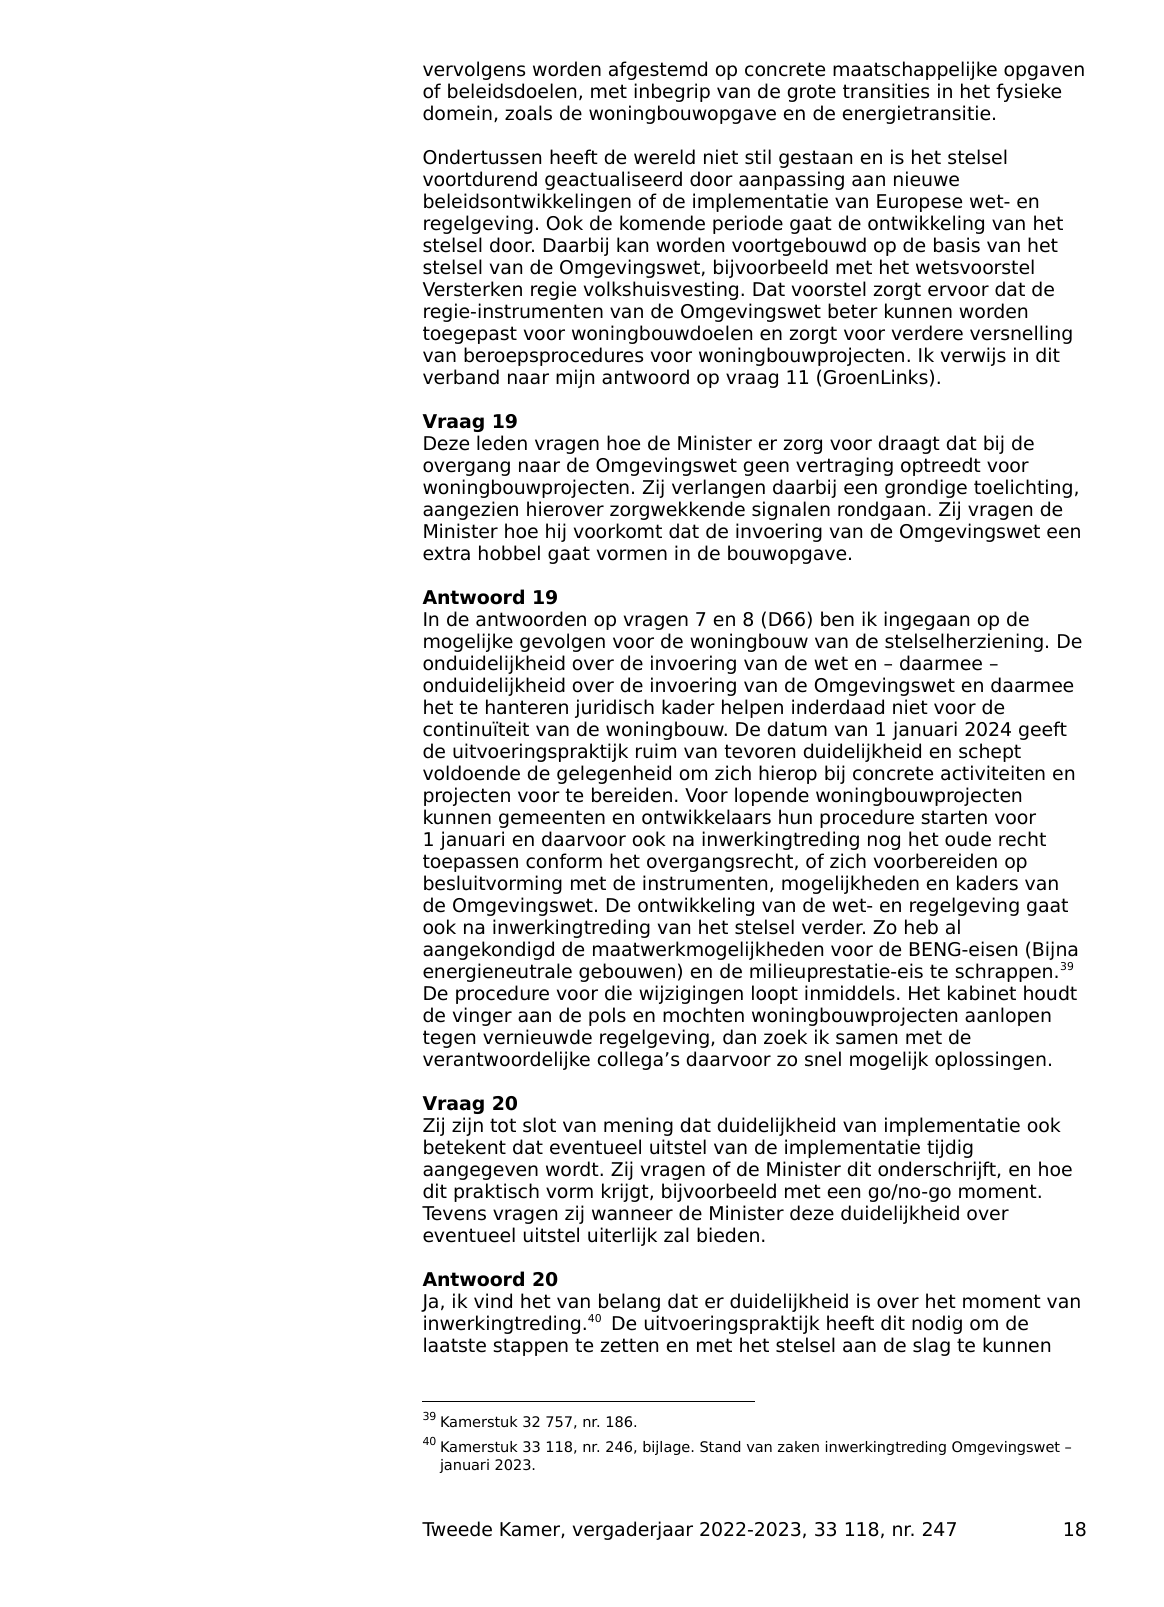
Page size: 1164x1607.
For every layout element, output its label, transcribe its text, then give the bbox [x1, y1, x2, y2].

text Vraag 19 [422, 411, 1087, 433]
text Vraag 20 [422, 1093, 1087, 1115]
text Kamerstuk 33 118, nr. 246, bijlage. Stand van zaken inwerkingtreding Omgevingswet – januari 2023. [422, 1435, 1087, 1474]
text vervolgens worden afgestemd op concrete maatschappelijke opgaven of beleidsdoelen, met inbegrip van de grote transities in het fysieke domein, zoals de woningbouwopgave en de energietransitie. [422, 59, 1087, 125]
text In de antwoorden op vragen 7 en 8 (D66) ben ik ingegaan op de mogelijke gevolgen voor de woningbouw van de stelselherziening. De onduidelijkheid over de invoering van de wet en – daarmee – onduidelijkheid over de invoering van de Omgevingswet en daarmee het te hanteren juridisch kader helpen inderdaad niet voor de continuïteit van de woningbouw. De datum van 1 januari 2024 geeft de uitvoeringspraktijk ruim van tevoren duidelijkheid en schept voldoende de gelegenheid om zich hierop bij concrete activiteiten en projecten voor te bereiden. Voor lopende woningbouwprojecten kunnen gemeenten en ontwikkelaars hun procedure starten voor 1 januari en daarvoor ook na inwerkingtreding nog het oude recht toepassen conform het overgangsrecht, of zich voorbereiden op besluitvorming met de instrumenten, mogelijkheden en kaders van de Omgevingswet. De ontwikkeling van de wet- en regelgeving gaat ook na inwerkingtreding van het stelsel verder. Zo heb al aangekondigd de maatwerkmogelijkheden voor de BENG-eisen (Bijna energieneutrale gebouwen) en de milieuprestatie-eis te schrappen. De procedure voor die wijzigingen loopt inmiddels. Het kabinet houdt de vinger aan de pols en mochten woningbouwprojecten aanlopen tegen vernieuwde regelgeving, dan zoek ik samen met de verantwoordelijke collega’s daarvoor zo snel mogelijk oplossingen. [422, 609, 1087, 1071]
text Antwoord 20 [422, 1269, 1087, 1291]
text Antwoord 19 [422, 587, 1087, 609]
text Deze leden vragen hoe de Minister er zorg voor draagt dat bij de overgang naar de Omgevingswet geen vertraging optreedt voor woningbouwprojecten. Zij verlangen daarbij een grondige toelichting, aangezien hierover zorgwekkende signalen rondgaan. Zij vragen de Minister hoe hij voorkomt dat de invoering van de Omgevingswet een extra hobbel gaat vormen in de bouwopgave. [422, 433, 1087, 565]
text Kamerstuk 32 757, nr. 186. [422, 1410, 1087, 1432]
text Ondertussen heeft de wereld niet stil gestaan en is het stelsel voortdurend geactualiseerd door aanpassing aan nieuwe beleidsontwikkelingen of de implementatie van Europese wet- en regelgeving. Ook de komende periode gaat de ontwikkeling van het stelsel door. Daarbij kan worden voortgebouwd op de basis van het stelsel van de Omgevingswet, bijvoorbeeld met het wetsvoorstel Versterken regie volkshuisvesting. Dat voorstel zorgt ervoor dat de regie-instrumenten van de Omgevingswet beter kunnen worden toegepast voor woningbouwdoelen en zorgt voor verdere versnelling van beroepsprocedures voor woningbouwprojecten. Ik verwijs in dit verband naar mijn antwoord op vraag 11 (GroenLinks). [422, 147, 1087, 389]
text Zij zijn tot slot van mening dat duidelijkheid van implementatie ook betekent dat eventueel uitstel van de implementatie tijdig aangegeven wordt. Zij vragen of de Minister dit onderschrijft, en hoe dit praktisch vorm krijgt, bijvoorbeeld met een go/no-go moment. Tevens vragen zij wanneer de Minister deze duidelijkheid over eventueel uitstel uiterlijk zal bieden. [422, 1115, 1087, 1247]
text Ja, ik vind het van belang dat er duidelijkheid is over het moment van inwerkingtreding. De uitvoeringspraktijk heeft dit nodig om de laatste stappen te zetten en met het stelsel aan de slag te kunnen [422, 1291, 1087, 1357]
